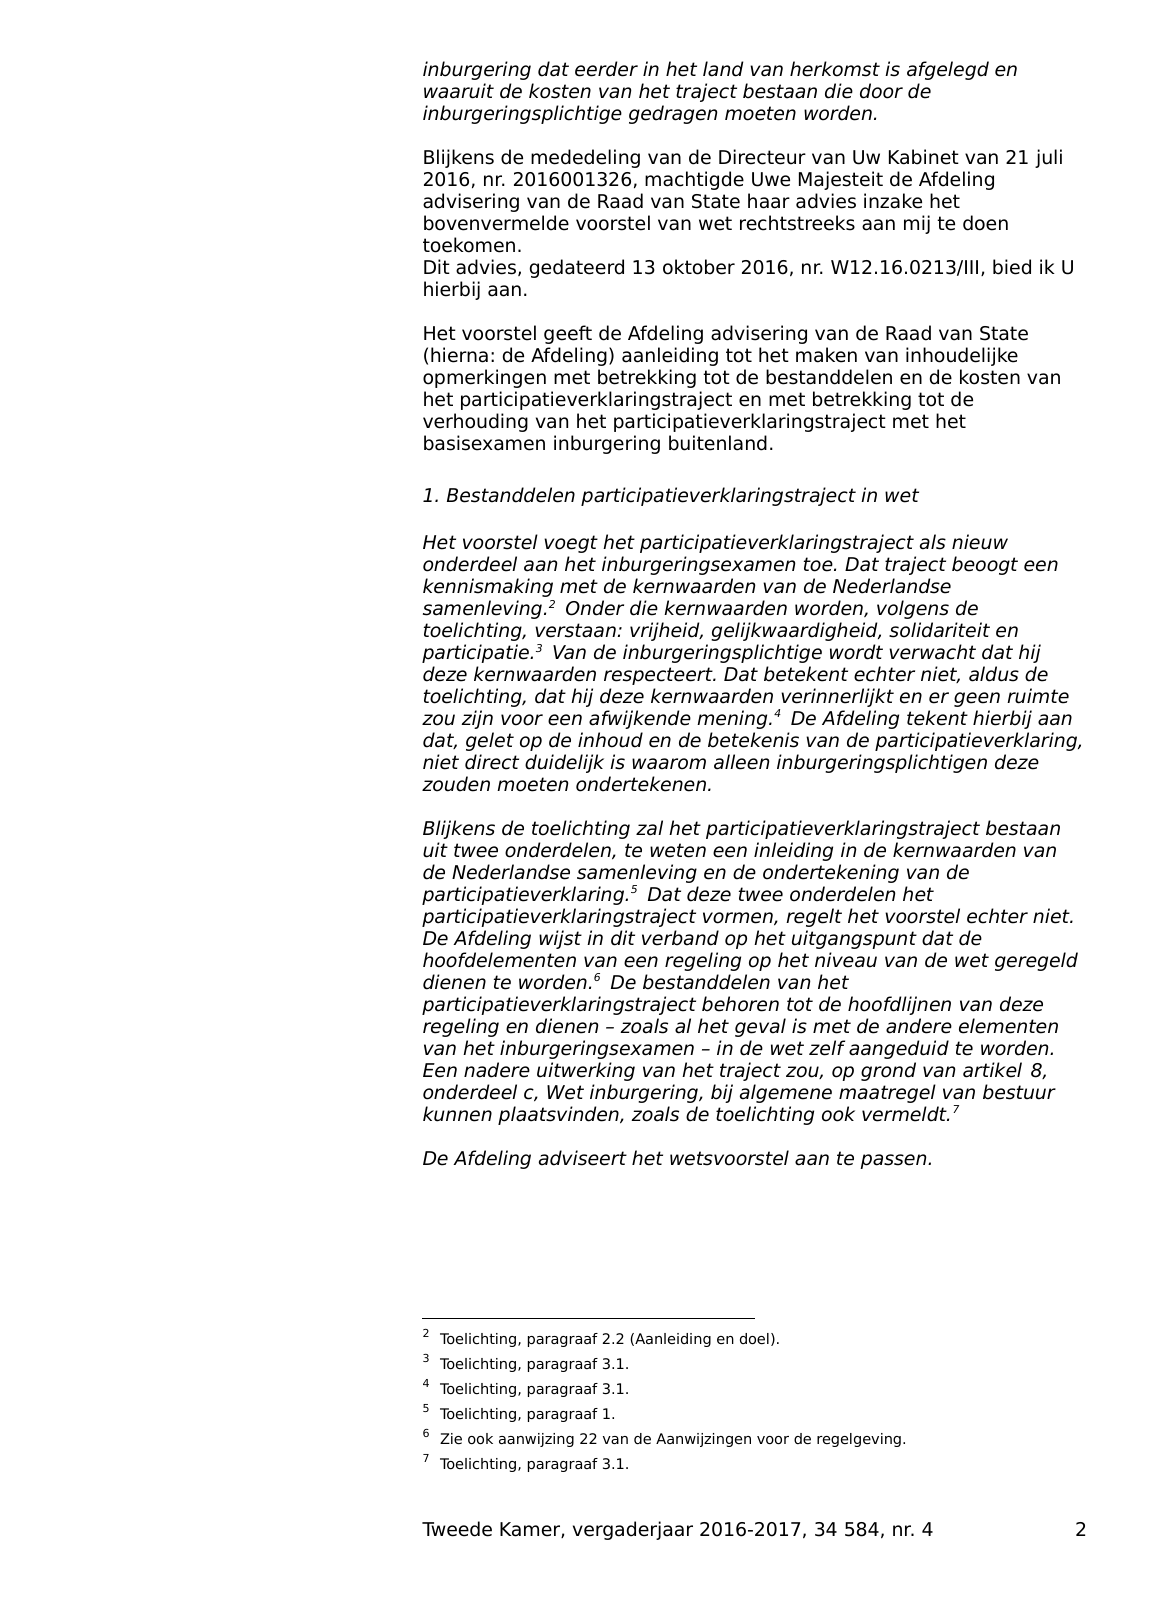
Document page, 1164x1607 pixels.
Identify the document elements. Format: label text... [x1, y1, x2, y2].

text Toelichting, paragraaf 1. [422, 1402, 1087, 1424]
text Toelichting, paragraaf 3.1. [422, 1377, 1087, 1399]
text Blijkens de mededeling van de Directeur van Uw Kabinet van 21 juli 2016, nr. 2016001326, machtigde Uwe Majesteit de Afdeling advisering van de Raad van State haar advies inzake het bovenvermelde voorstel van wet rechtstreeks aan mij te doen toekomen. [422, 147, 1087, 257]
text Het voorstel voegt het participatieverklaringstraject als nieuw onderdeel aan het inburgeringsexamen toe. Dat traject beoogt een kennismaking met de kernwaarden van de Nederlandse samenleving. Onder die kernwaarden worden, volgens de toelichting, verstaan: vrijheid, gelijkwaardigheid, solidariteit en participatie. Van de inburgeringsplichtige wordt verwacht dat hij deze kernwaarden respecteert. Dat betekent echter niet, aldus de toelichting, dat hij deze kernwaarden verinnerlijkt en er geen ruimte zou zijn voor een afwijkende mening. De Afdeling tekent hierbij aan dat, gelet op de inhoud en de betekenis van de participatieverklaring, niet direct duidelijk is waarom alleen inburgeringsplichtigen deze zouden moeten ondertekenen. [422, 532, 1087, 796]
text Toelichting, paragraaf 3.1. [422, 1352, 1087, 1374]
text inburgering dat eerder in het land van herkomst is afgelegd en waaruit de kosten van het traject bestaan die door de inburgeringsplichtige gedragen moeten worden. [422, 59, 1087, 125]
text Dit advies, gedateerd 13 oktober 2016, nr. W12.16.0213/III, bied ik U hierbij aan. [422, 257, 1087, 301]
text Toelichting, paragraaf 2.2 (Aanleiding en doel). [422, 1327, 1087, 1349]
text Toelichting, paragraaf 3.1. [422, 1452, 1087, 1474]
text Blijkens de toelichting zal het participatieverklaringstraject bestaan uit twee onderdelen, te weten een inleiding in de kernwaarden van de Nederlandse samenleving en de ondertekening van de participatieverklaring. Dat deze twee onderdelen het participatieverklaringstraject vormen, regelt het voorstel echter niet. [422, 818, 1087, 928]
text Zie ook aanwijzing 22 van de Aanwijzingen voor de regelgeving. [422, 1427, 1087, 1449]
text Het voorstel geeft de Afdeling advisering van de Raad van State (hierna: de Afdeling) aanleiding tot het maken van inhoudelijke opmerkingen met betrekking tot de bestanddelen en de kosten van het participatieverklaringstraject en met betrekking tot de verhouding van het participatieverklaringstraject met het basisexamen inburgering buitenland. [422, 323, 1087, 455]
text De Afdeling adviseert het wetsvoorstel aan te passen. [422, 1148, 1087, 1170]
text De Afdeling wijst in dit verband op het uitgangspunt dat de hoofdelementen van een regeling op het niveau van de wet geregeld dienen te worden. De bestanddelen van het participatieverklaringstraject behoren tot de hoofdlijnen van deze regeling en dienen – zoals al het geval is met de andere elementen van het inburgeringsexamen – in de wet zelf aangeduid te worden. Een nadere uitwerking van het traject zou, op grond van artikel 8, onderdeel c, Wet inburgering, bij algemene maatregel van bestuur kunnen plaatsvinden, zoals de toelichting ook vermeldt. [422, 928, 1087, 1126]
subtitle 1. Bestanddelen participatieverklaringstraject in wet [422, 485, 1087, 507]
